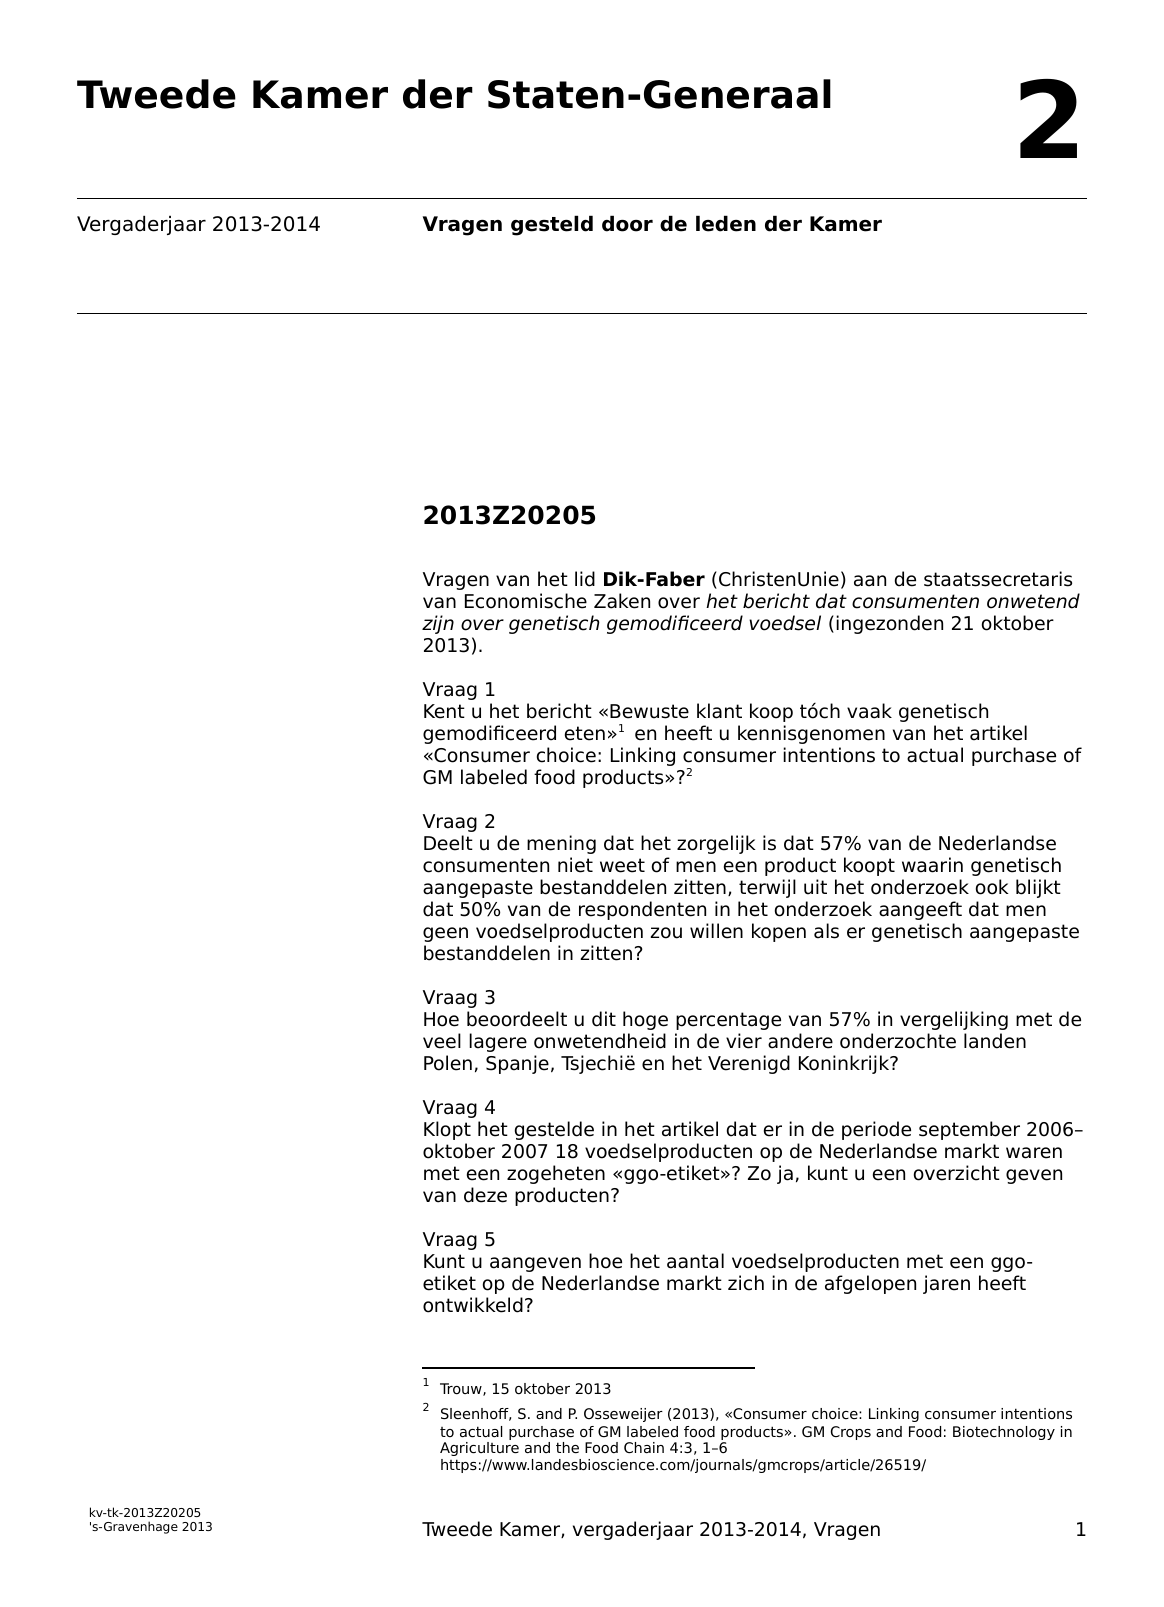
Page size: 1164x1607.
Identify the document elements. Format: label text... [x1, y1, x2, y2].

text kv-tk-2013Z20205 [88, 1506, 323, 1520]
text Vraag 2 [422, 811, 1087, 833]
text Vraag 5 [422, 1229, 1087, 1251]
text Sleenhoff, S. and P. Osseweijer (2013), «Consumer choice: Linking consumer intentions to actual purchase of GM labeled food products». GM Crops and Food: Biotechnology in Agriculture and the Food Chain 4:3, 1–6 https://www.landesbioscience.com/journals/gmcrops/article/26519/ [422, 1402, 1087, 1474]
text Kunt u aangeven hoe het aantal voedselproducten met een ggo-etiket op de Nederlandse markt zich in de afgelopen jaren heeft ontwikkeld? [422, 1251, 1087, 1317]
table_cell Vragen gesteld door de leden der Kamer [422, 199, 1087, 313]
text Trouw, 15 oktober 2013 [422, 1377, 1087, 1399]
text 's-Gravenhage 2013 [88, 1520, 323, 1534]
text Vraag 3 [422, 987, 1087, 1009]
table_header Tweede Kamer der Staten-Generaal [77, 59, 886, 198]
table_cell Vergaderjaar 2013-2014 [77, 199, 422, 313]
text Kent u het bericht «Bewuste klant koop tóch vaak genetisch gemodificeerd eten» en heeft u kennisgenomen van het artikel «Consumer choice: Linking consumer intentions to actual purchase of GM labeled food products»? [422, 701, 1087, 789]
text Vragen van het lid Dik-Faber (ChristenUnie) aan de staatssecretaris van Economische Zaken over het bericht dat consumenten onwetend zijn over genetisch gemodificeerd voedsel (ingezonden 21 oktober 2013). [422, 569, 1087, 657]
text Vraag 4 [422, 1097, 1087, 1119]
table_header 2 [886, 59, 1087, 198]
text Vraag 1 [422, 679, 1087, 701]
text 2013Z20205 [422, 501, 1087, 531]
text Hoe beoordeelt u dit hoge percentage van 57% in vergelijking met de veel lagere onwetendheid in de vier andere onderzochte landen Polen, Spanje, Tsjechië en het Verenigd Koninkrijk? [422, 1009, 1087, 1075]
text Deelt u de mening dat het zorgelijk is dat 57% van de Nederlandse consumenten niet weet of men een product koopt waarin genetisch aangepaste bestanddelen zitten, terwijl uit het onderzoek ook blijkt dat 50% van de respondenten in het onderzoek aangeeft dat men geen voedselproducten zou willen kopen als er genetisch aangepaste bestanddelen in zitten? [422, 833, 1087, 965]
text Klopt het gestelde in het artikel dat er in de periode september 2006–oktober 2007 18 voedselproducten op de Nederlandse markt waren met een zogeheten «ggo-etiket»? Zo ja, kunt u een overzicht geven van deze producten? [422, 1119, 1087, 1207]
